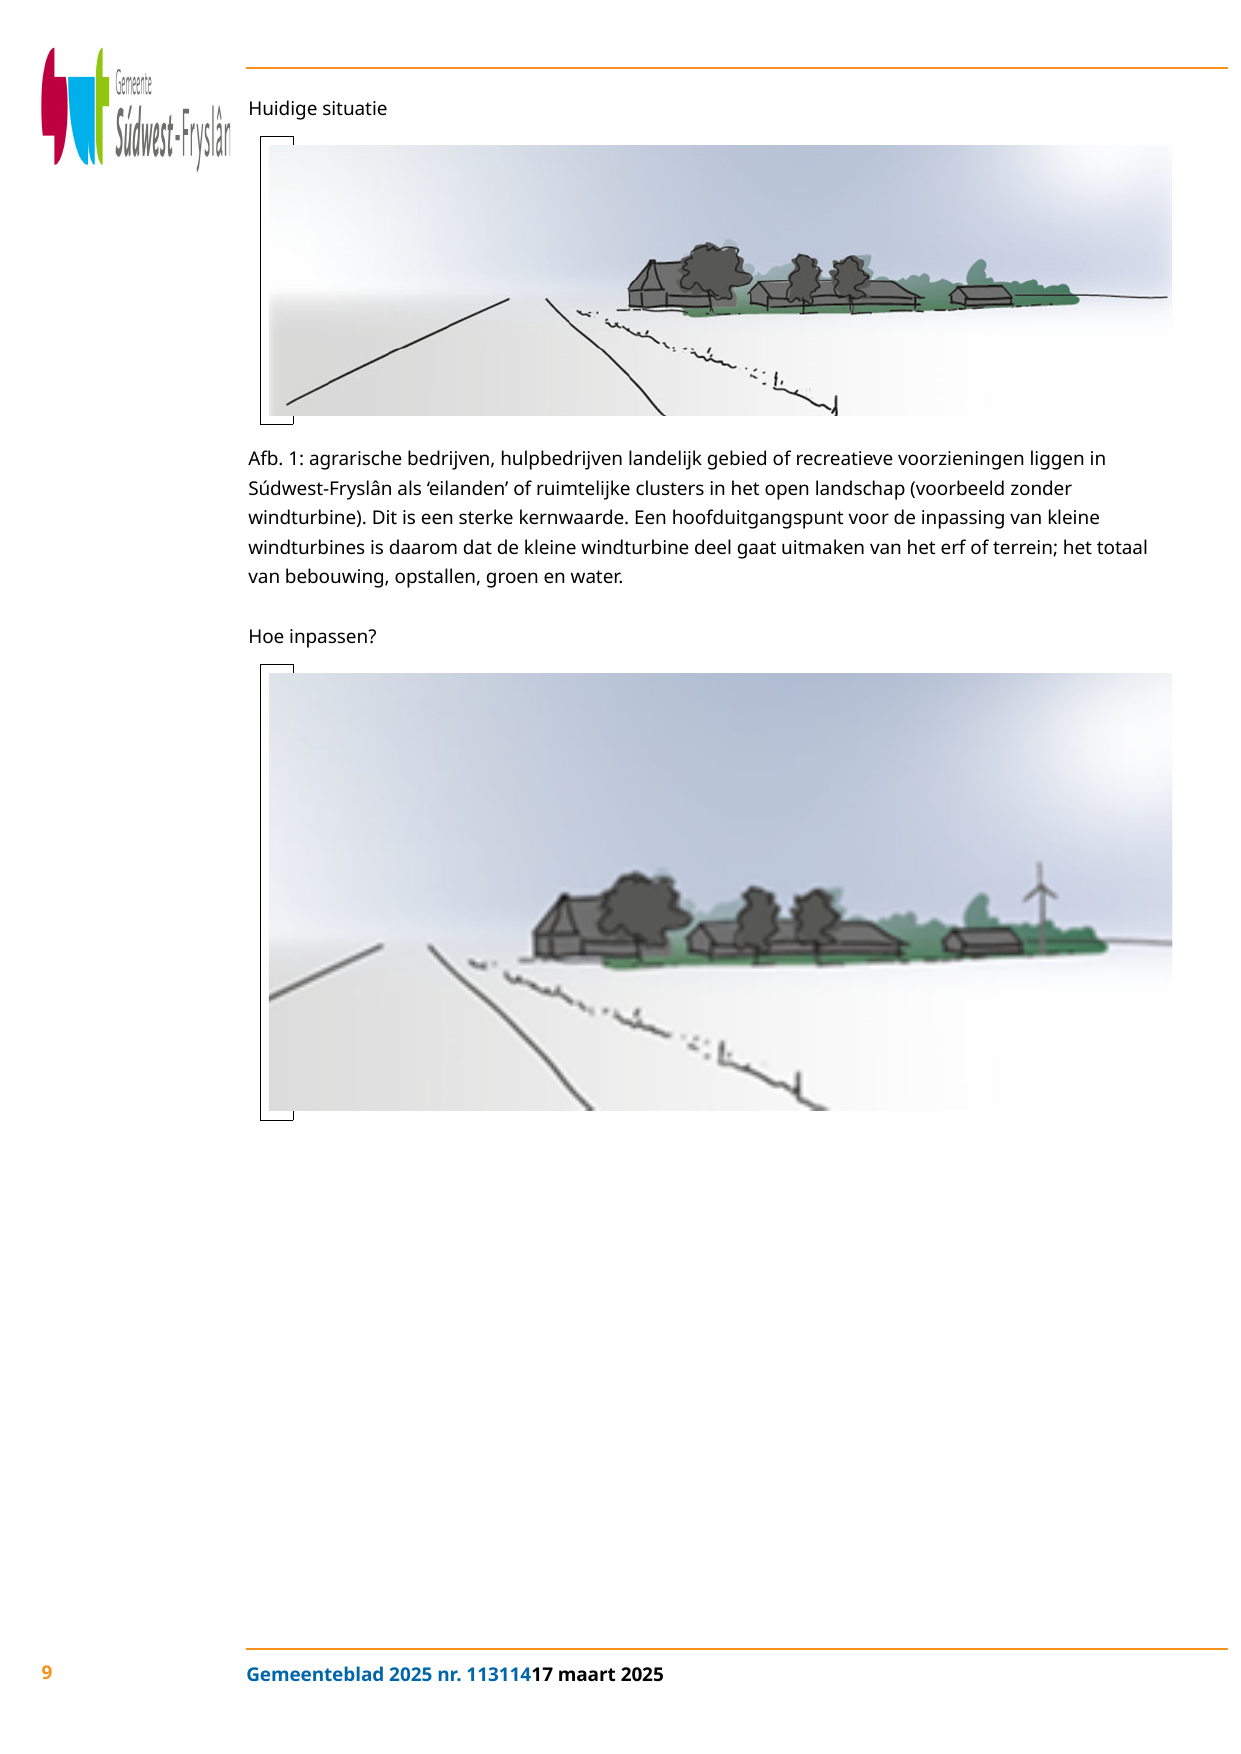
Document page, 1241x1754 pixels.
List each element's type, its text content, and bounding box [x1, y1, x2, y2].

text Huidige situatie [248, 95, 1152, 121]
picture [41, 47, 231, 172]
text Hoe inpassen? [248, 623, 1152, 649]
picture [268, 145, 1173, 416]
picture [268, 673, 1173, 1111]
text Afb. 1: agrarische bedrijven, hulpbedrijven landelijk gebied of recreatieve voorzieningen liggen in Súdwest-Fryslân als ‘eilanden’ of ruimtelijke clusters in het open landschap (voorbeeld zonder windturbine). Dit is een sterke kernwaarde. Een hoofduitgangspunt voor de inpassing van kleine windturbines is daarom dat de kleine windturbine deel gaat uitmaken van het erf of terrein; het totaal van bebouwing, opstallen, groen en water. [248, 445, 1152, 589]
